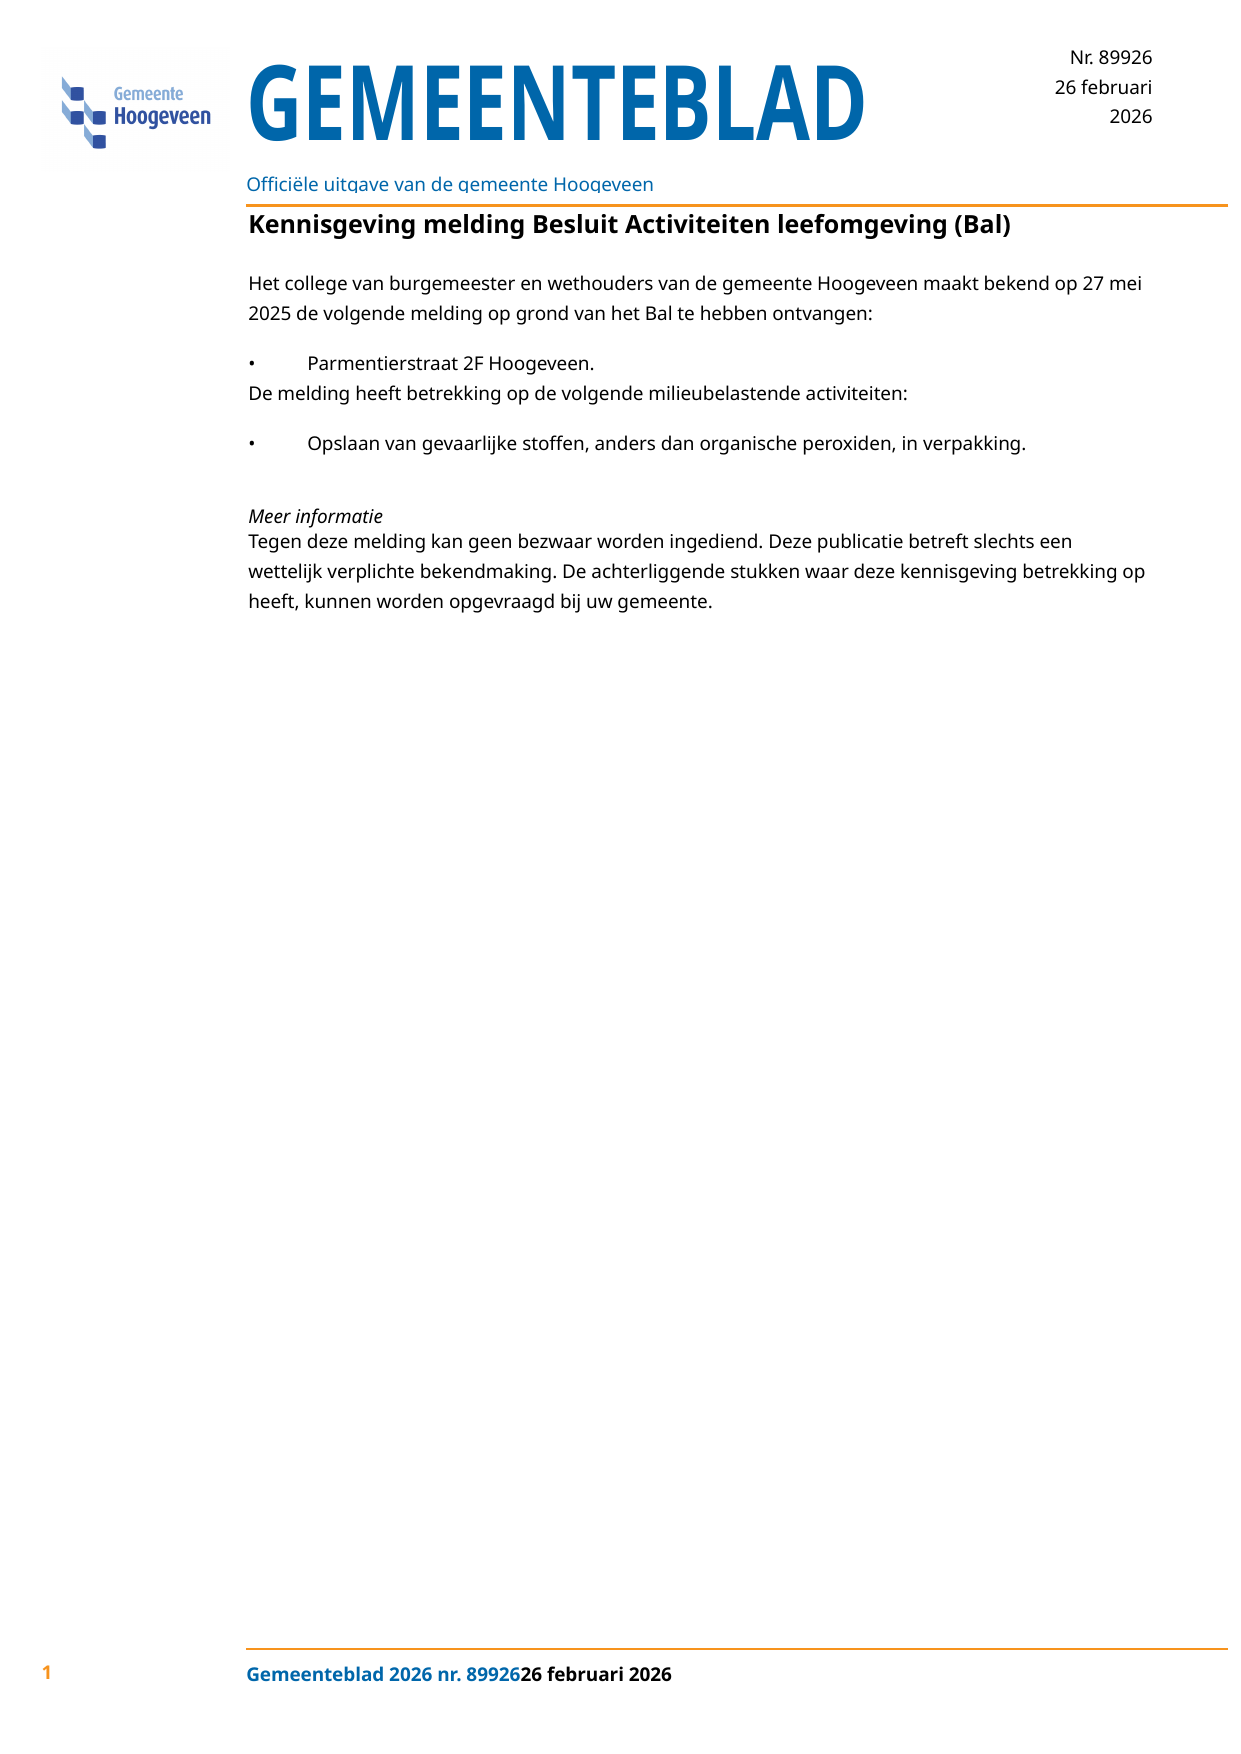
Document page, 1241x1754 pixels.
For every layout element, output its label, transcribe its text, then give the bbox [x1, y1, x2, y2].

text Het college van burgemeester en wethouders van de gemeente Hoogeveen maakt bekend op 27 mei 2025 de volgende melding op grond van het Bal te hebben ontvangen: [248, 270, 1152, 326]
text De melding heeft betrekking op de volgende milieubelastende activiteiten: [248, 380, 1152, 406]
list Opslaan van gevaarlijke stoffen, anders dan organische peroxiden, in verpakking. [248, 430, 1152, 456]
picture [41, 47, 231, 172]
list Parmentierstraat 2F Hoogeveen. [248, 350, 1152, 376]
text Tegen deze melding kan geen bezwaar worden ingediend. Deze publicatie betreft slechts een wettelijk verplichte bekendmaking. De achterliggende stukken waar deze kennisgeving betrekking op heeft, kunnen worden opgevraagd bij uw gemeente. [248, 529, 1152, 614]
text Kennisgeving melding Besluit Activiteiten leefomgeving (Bal) [248, 207, 1152, 241]
text Meer informatie [248, 503, 1152, 529]
